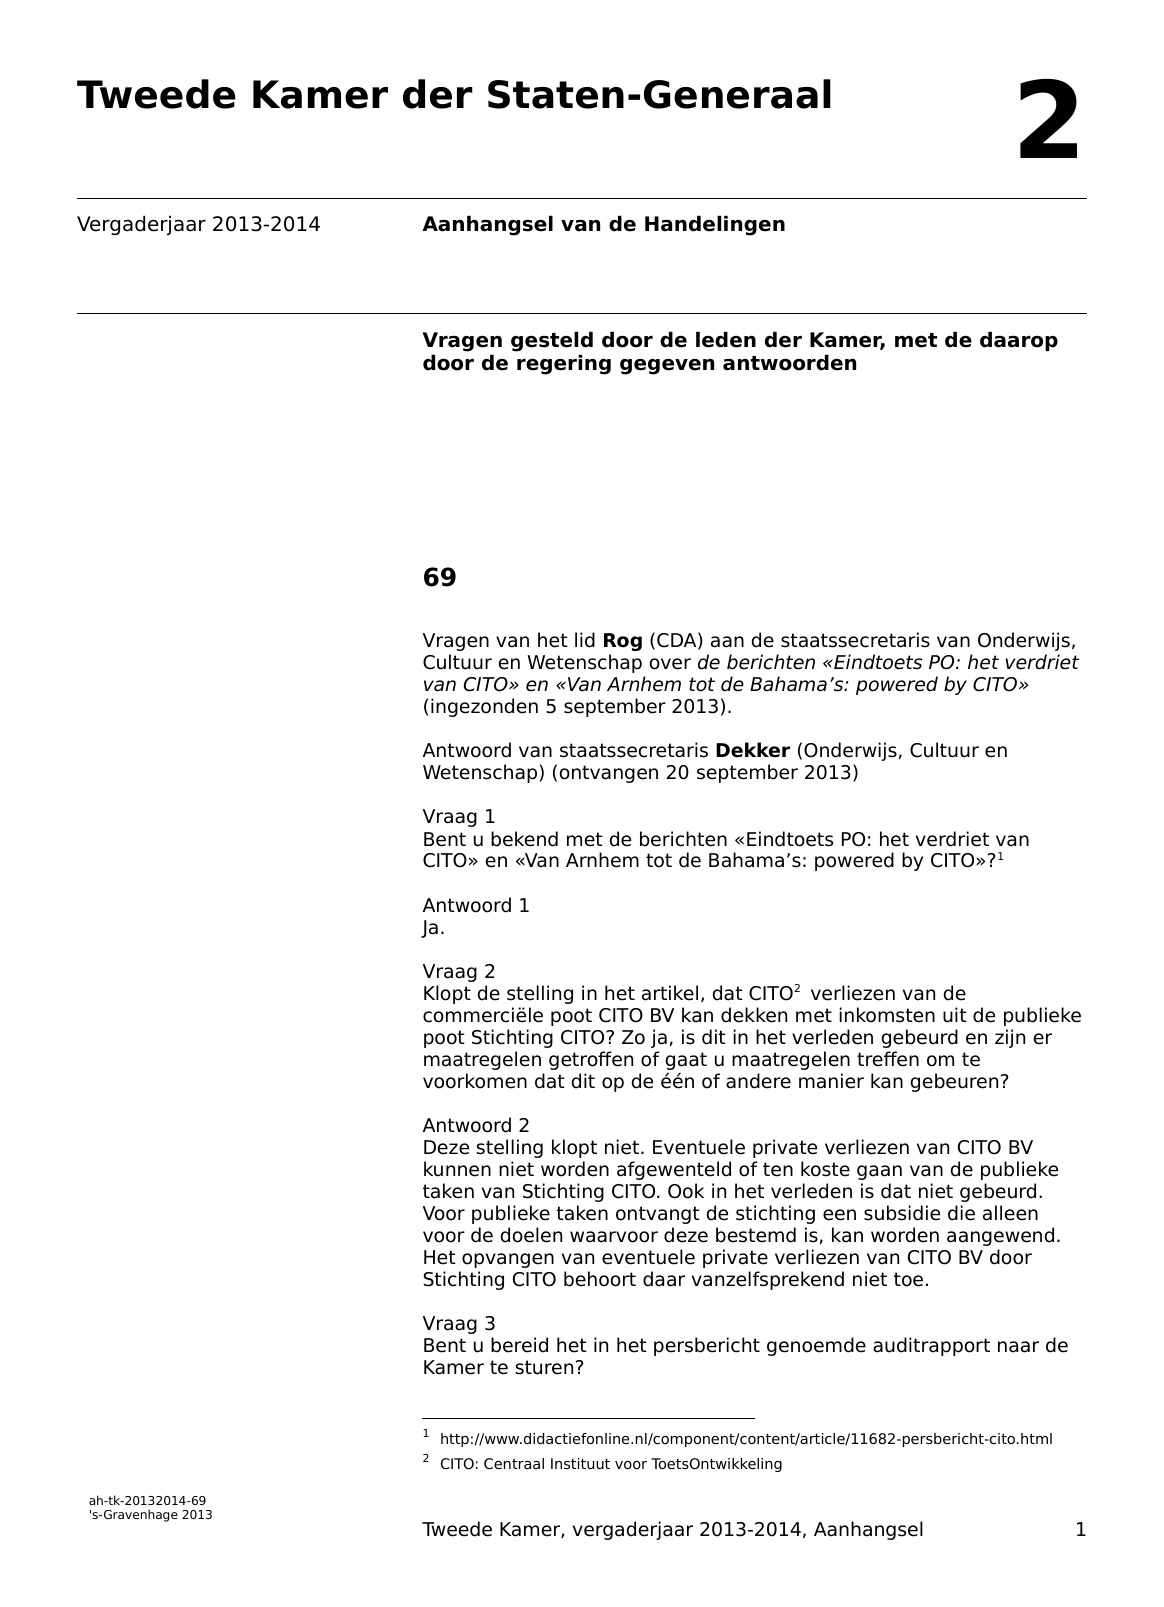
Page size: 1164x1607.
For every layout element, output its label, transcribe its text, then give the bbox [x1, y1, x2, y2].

table_header 2 [886, 59, 1087, 198]
text CITO: Centraal Instituut voor ToetsOntwikkeling [422, 1452, 1087, 1474]
text http://www.didactiefonline.nl/component/content/article/11682-persbericht-cito.html [422, 1427, 1087, 1449]
text Vraag 1 [422, 806, 1087, 828]
text Vraag 3 [422, 1313, 1087, 1335]
text Vragen van het lid Rog (CDA) aan de staatssecretaris van Onderwijs, Cultuur en Wetenschap over de berichten «Eindtoets PO: het verdriet van CITO» en «Van Arnhem tot de Bahama’s: powered by CITO» (ingezonden 5 september 2013). [422, 630, 1087, 718]
table_header Tweede Kamer der Staten-Generaal [77, 59, 886, 198]
text Bent u bereid het in het persbericht genoemde auditrapport naar de Kamer te sturen? [422, 1335, 1087, 1379]
text Deze stelling klopt niet. Eventuele private verliezen van CITO BV kunnen niet worden afgewenteld of ten koste gaan van de publieke taken van Stichting CITO. Ook in het verleden is dat niet gebeurd. Voor publieke taken ontvangt de stichting een subsidie die alleen voor de doelen waarvoor deze bestemd is, kan worden aangewend. Het opvangen van eventuele private verliezen van CITO BV door Stichting CITO behoort daar vanzelfsprekend niet toe. [422, 1137, 1087, 1291]
text Antwoord 2 [422, 1115, 1087, 1137]
text Antwoord 1 [422, 894, 1087, 917]
table_cell Vergaderjaar 2013-2014 [77, 199, 422, 313]
text Klopt de stelling in het artikel, dat CITO verliezen van de commerciële poot CITO BV kan dekken met inkomsten uit de publieke poot Stichting CITO? Zo ja, is dit in het verleden gebeurd en zijn er maatregelen getroffen of gaat u maatregelen treffen om te voorkomen dat dit op de één of andere manier kan gebeuren? [422, 983, 1087, 1093]
text Ja. [422, 917, 1087, 938]
table_cell Aanhangsel van de Handelingen [422, 199, 1087, 313]
table_cell [77, 314, 422, 375]
table_cell Vragen gesteld door de leden der Kamer, met de daarop door de regering gegeven antwoorden [422, 314, 1087, 375]
text Vraag 2 [422, 961, 1087, 983]
text Antwoord van staatssecretaris Dekker (Onderwijs, Cultuur en Wetenschap) (ontvangen 20 september 2013) [422, 740, 1087, 784]
text 's-Gravenhage 2013 [88, 1508, 323, 1522]
text ah-tk-20132014-69 [88, 1494, 323, 1508]
text 69 [422, 563, 1087, 592]
text Bent u bekend met de berichten «Eindtoets PO: het verdriet van CITO» en «Van Arnhem tot de Bahama’s: powered by CITO»? [422, 828, 1087, 872]
